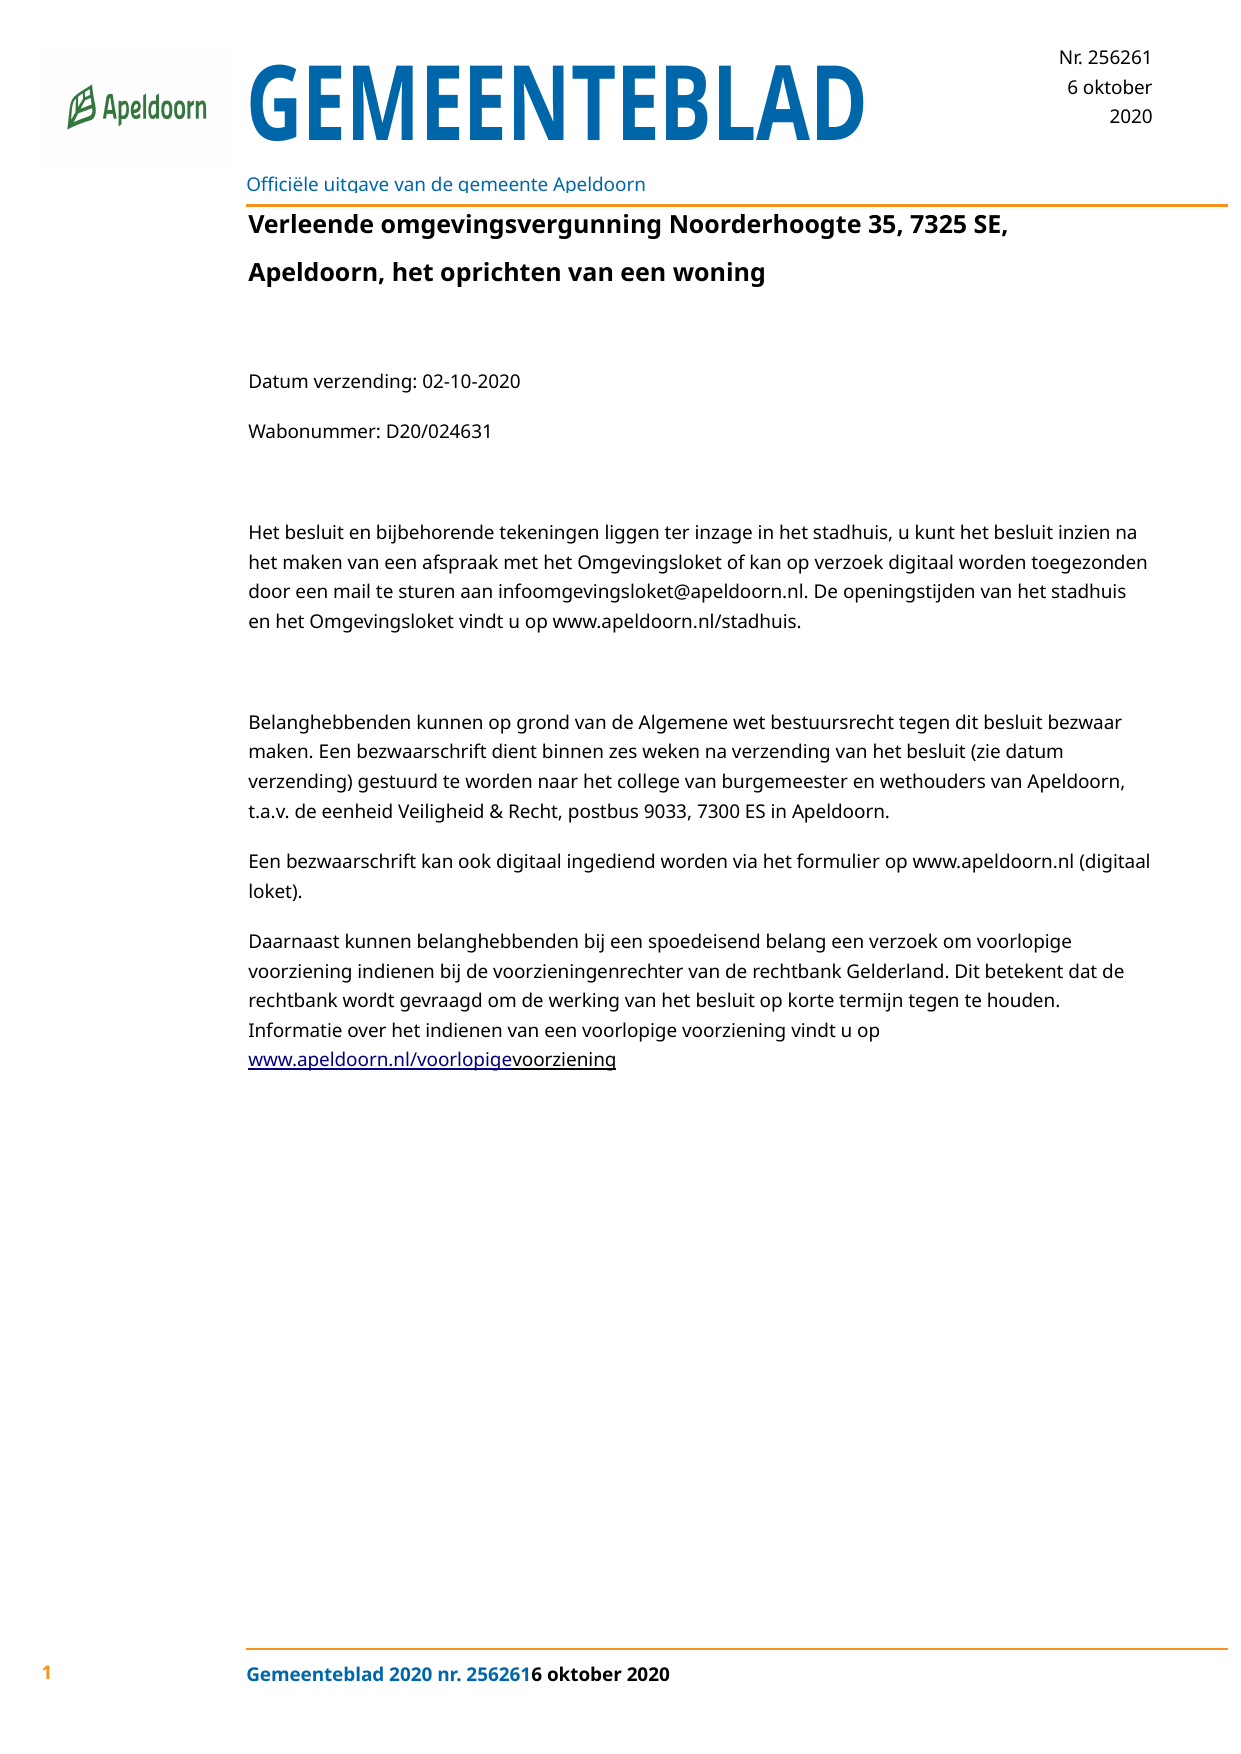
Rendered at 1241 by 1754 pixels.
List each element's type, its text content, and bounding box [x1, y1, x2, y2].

text Daarnaast kunnen belanghebbenden bij een spoedeisend belang een verzoek om voorlopige voorziening indienen bij de voorzieningenrechter van de rechtbank Gelderland. Dit betekent dat de rechtbank wordt gevraagd om de werking van het besluit op korte termijn tegen te houden. Informatie over het indienen van een voorlopige voorziening vindt u op www.apeldoorn.nl/voorlopigevoorziening [248, 928, 1152, 1072]
text Het besluit en bijbehorende tekeningen liggen ter inzage in het stadhuis, u kunt het besluit inzien na het maken van een afspraak met het Omgevingsloket of kan op verzoek digitaal worden toegezonden door een mail te sturen aan infoomgevingsloket@apeldoorn.nl. De openingstijden van het stadhuis en het Omgevingsloket vindt u op www.apeldoorn.nl/stadhuis. [248, 519, 1152, 634]
text Datum verzending: 02-10-2020 [248, 368, 1152, 394]
text Wabonummer: D20/024631 [248, 419, 1152, 444]
text Een bezwaarschrift kan ook digitaal ingediend worden via het formulier op www.apeldoorn.nl (digitaal loket). [248, 848, 1152, 904]
picture [41, 47, 231, 172]
text Verleende omgevingsvergunning Noorderhoogte 35, 7325 SE, Apeldoorn, het oprichten van een woning [248, 207, 1152, 288]
text Belanghebbenden kunnen op grond van de Algemene wet bestuursrecht tegen dit besluit bezwaar maken. Een bezwaarschrift dient binnen zes weken na verzending van het besluit (zie datum verzending) gestuurd te worden naar het college van burgemeester en wethouders van Apeldoorn, t.a.v. de eenheid Veiligheid & Recht, postbus 9033, 7300 ES in Apeldoorn. [248, 709, 1152, 824]
